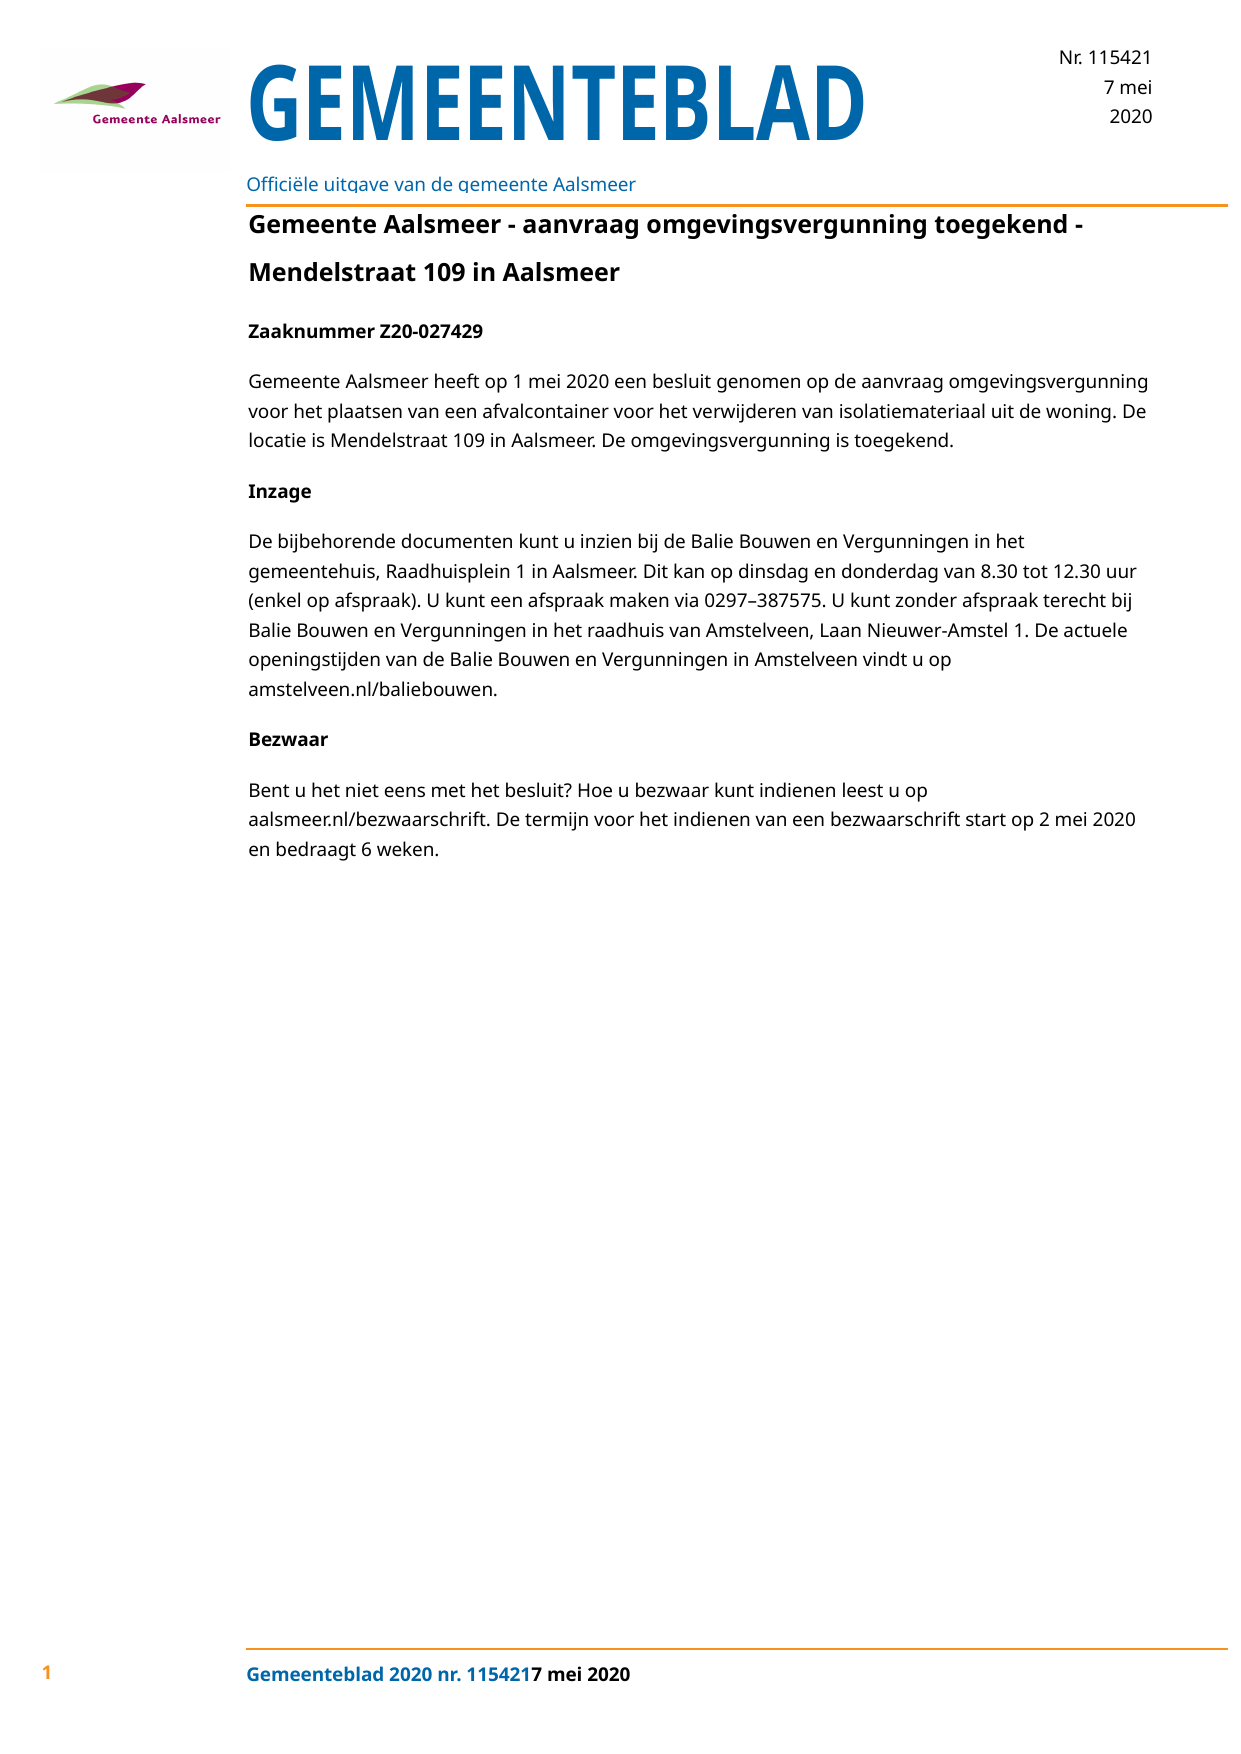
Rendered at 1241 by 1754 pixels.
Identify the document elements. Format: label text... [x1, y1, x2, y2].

text Inzage [248, 478, 1152, 504]
text Zaaknummer Z20-027429 [248, 318, 1152, 344]
text Gemeente Aalsmeer - aanvraag omgevingsvergunning toegekend - Mendelstraat 109 in Aalsmeer [248, 207, 1152, 288]
text Gemeente Aalsmeer heeft op 1 mei 2020 een besluit genomen op de aanvraag omgevingsvergunning voor het plaatsen van een afvalcontainer voor het verwijderen van isolatiemateriaal uit de woning. De locatie is Mendelstraat 109 in Aalsmeer. De omgevingsvergunning is toegekend. [248, 368, 1152, 453]
text Bent u het niet eens met het besluit? Hoe u bezwaar kunt indienen leest u op aalsmeer.nl/bezwaarschrift. De termijn voor het indienen van een bezwaarschrift start op 2 mei 2020 en bedraagt 6 weken. [248, 777, 1152, 862]
text De bijbehorende documenten kunt u inzien bij de Balie Bouwen en Vergunningen in het gemeentehuis, Raadhuisplein 1 in Aalsmeer. Dit kan op dinsdag en donderdag van 8.30 tot 12.30 uur (enkel op afspraak). U kunt een afspraak maken via 0297–387575. U kunt zonder afspraak terecht bij Balie Bouwen en Vergunningen in het raadhuis van Amstelveen, Laan Nieuwer-Amstel 1. De actuele openingstijden van de Balie Bouwen en Vergunningen in Amstelveen vindt u op amstelveen.nl/baliebouwen. [248, 528, 1152, 702]
picture [41, 47, 231, 172]
text Bezwaar [248, 727, 1152, 752]
